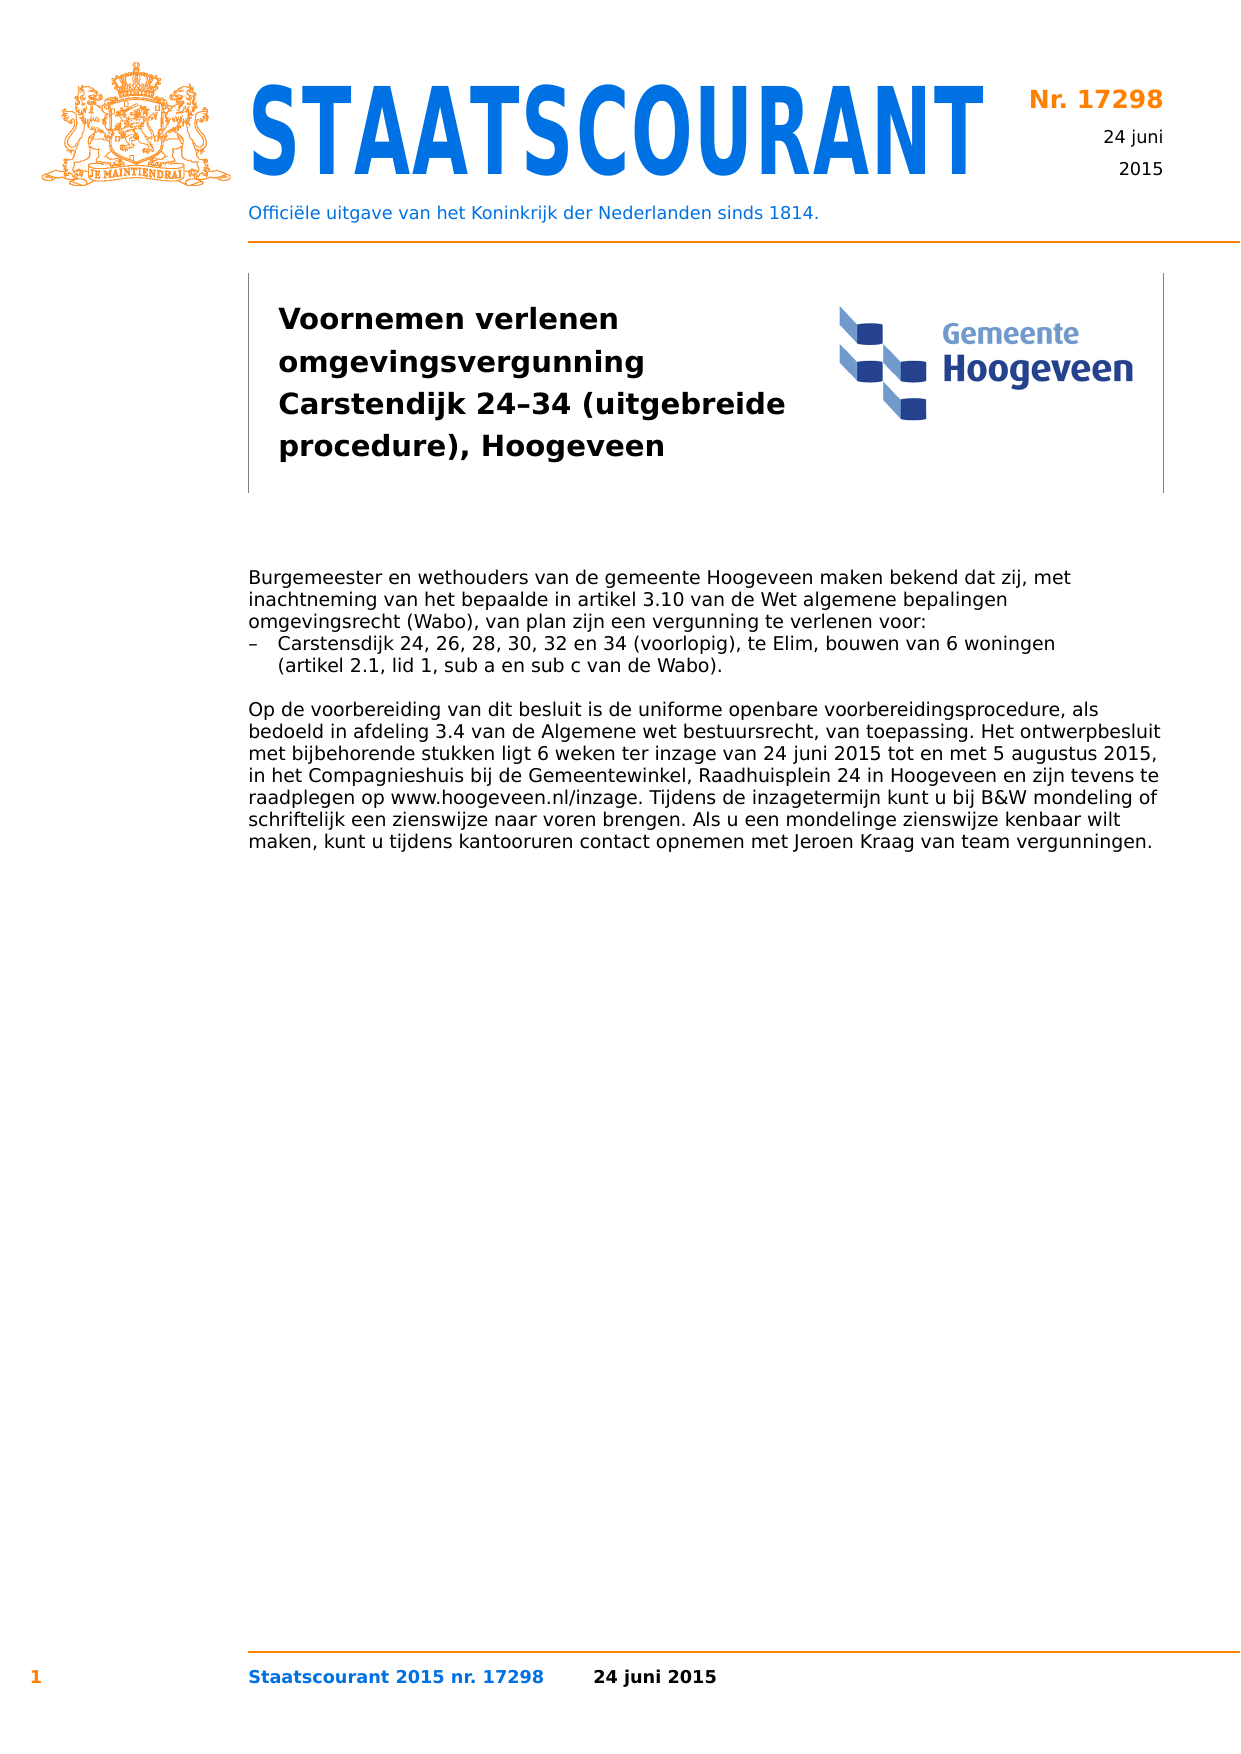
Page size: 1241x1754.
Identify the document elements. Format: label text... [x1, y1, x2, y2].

table_header Nr. 17298 [998, 62, 1240, 121]
table_cell 2015 [998, 153, 1240, 203]
table_header STAATSCOURANT [248, 62, 998, 203]
picture [838, 302, 1134, 421]
table_cell Officiële uitgave van het Koninkrijk der Nederlanden sinds 1814. [248, 203, 1240, 241]
picture [41, 62, 231, 186]
text Op de voorbereiding van dit besluit is de uniforme openbare voorbereidingsprocedure, als bedoeld in afdeling 3.4 van de Algemene wet bestuursrecht, van toepassing. Het ontwerpbesluit met bijbehorende stukken ligt 6 weken ter inzage van 24 juni 2015 tot en met 5 augustus 2015, in het Compagnieshuis bij de Gemeentewinkel, Raadhuisplein 24 in Hoogeveen en zijn tevens te raadplegen op www.hoogeveen.nl/inzage. Tijdens de inzagetermijn kunt u bij B&W mondeling of schriftelijk een zienswijze naar voren brengen. Als u een mondelinge zienswijze kenbaar wilt maken, kunt u tijdens kantooruren contact opnemen met Jeroen Kraag van team vergunningen. [248, 699, 1163, 853]
text Burgemeester en wethouders van de gemeente Hoogeveen maken bekend dat zij, met inachtneming van het bepaalde in artikel 3.10 van de Wet algemene bepalingen omgevingsrecht (Wabo), van plan zijn een vergunning te verlenen voor: [248, 567, 1163, 633]
table_cell 24 juni [998, 121, 1240, 153]
table_header [25, 62, 248, 241]
subtitle Voornemen verlenen omgevingsvergunning Carstendijk 24–34 (uitgebreide procedure), Hoogeveen [249, 273, 1163, 493]
text – Carstensdijk 24, 26, 28, 30, 32 en 34 (voorlopig), te Elim, bouwen van 6 woningen [248, 633, 1163, 655]
text (artikel 2.1, lid 1, sub a en sub c van de Wabo). [277, 655, 1163, 677]
